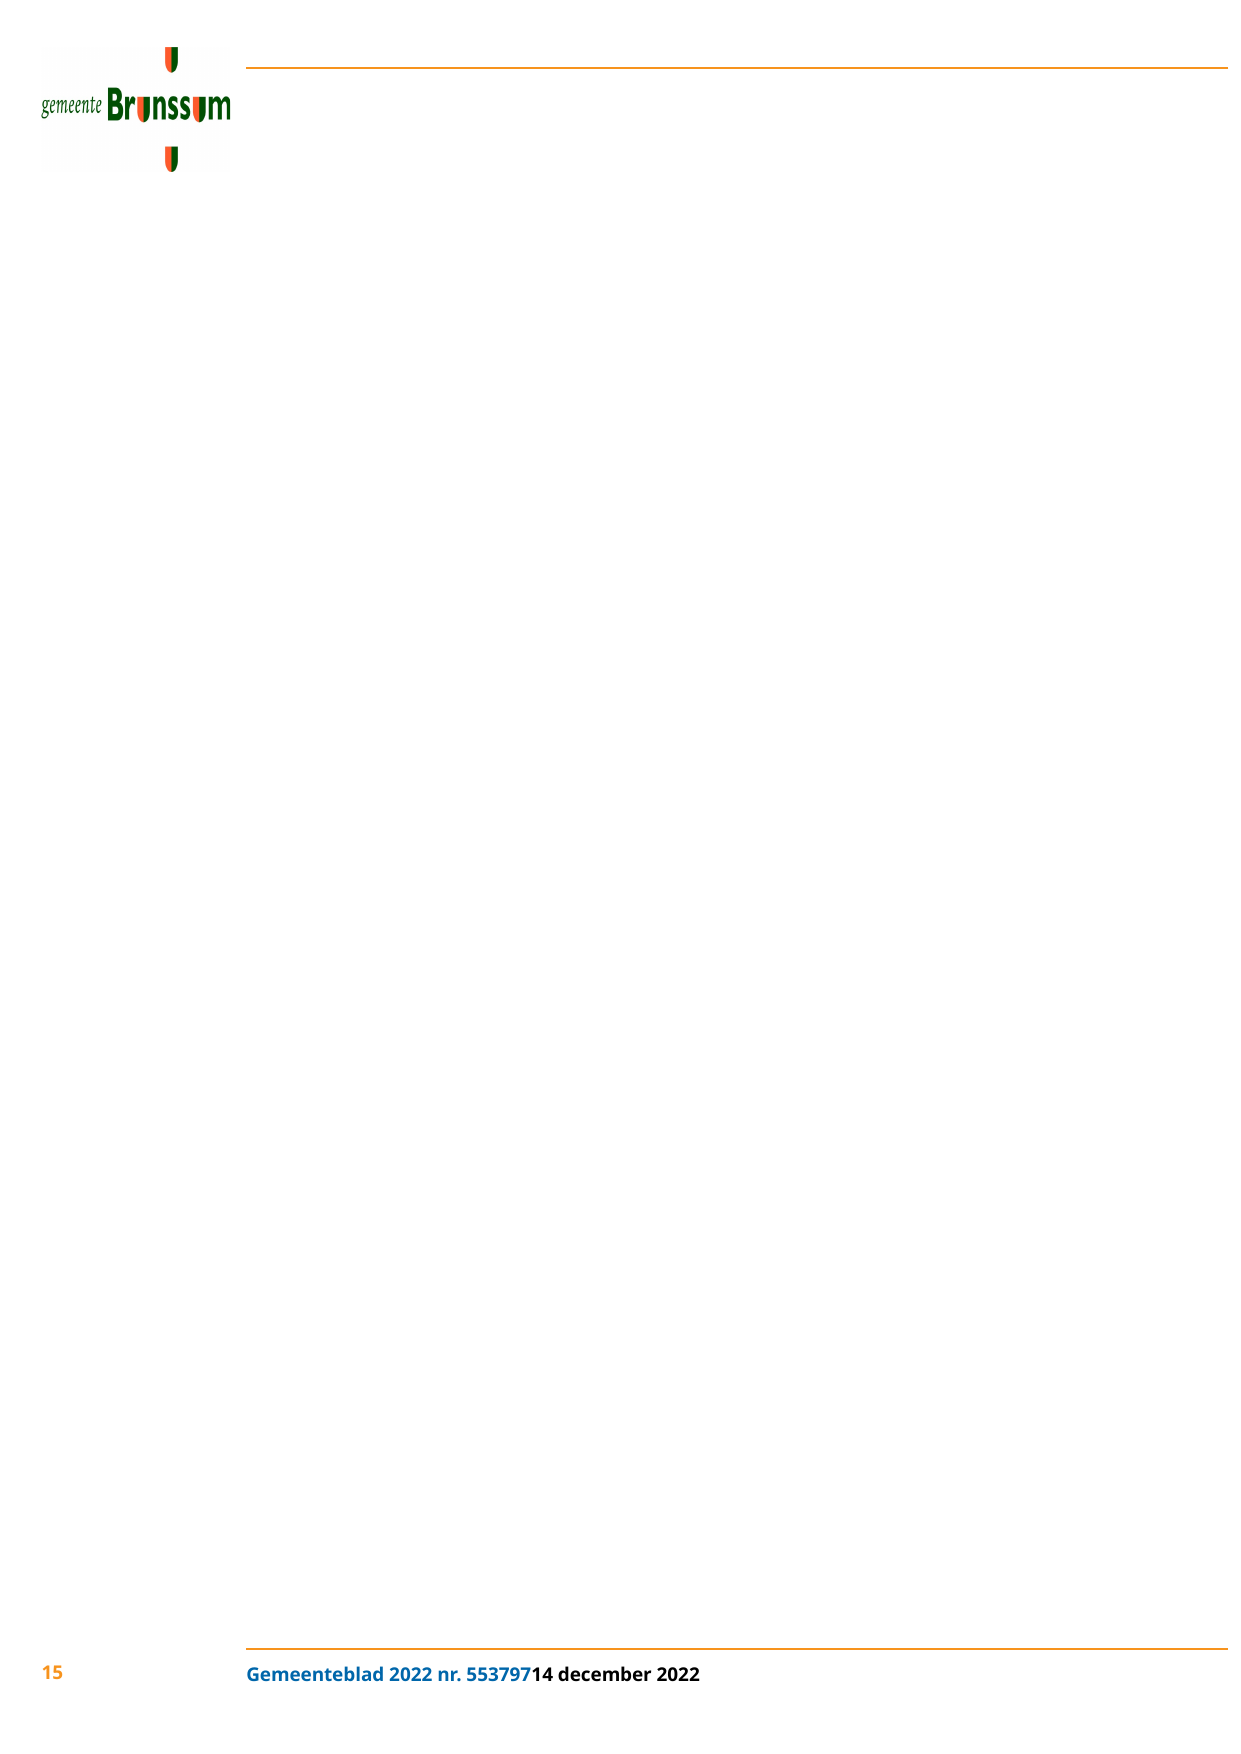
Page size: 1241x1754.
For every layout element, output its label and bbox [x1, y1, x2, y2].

picture [41, 47, 231, 172]
